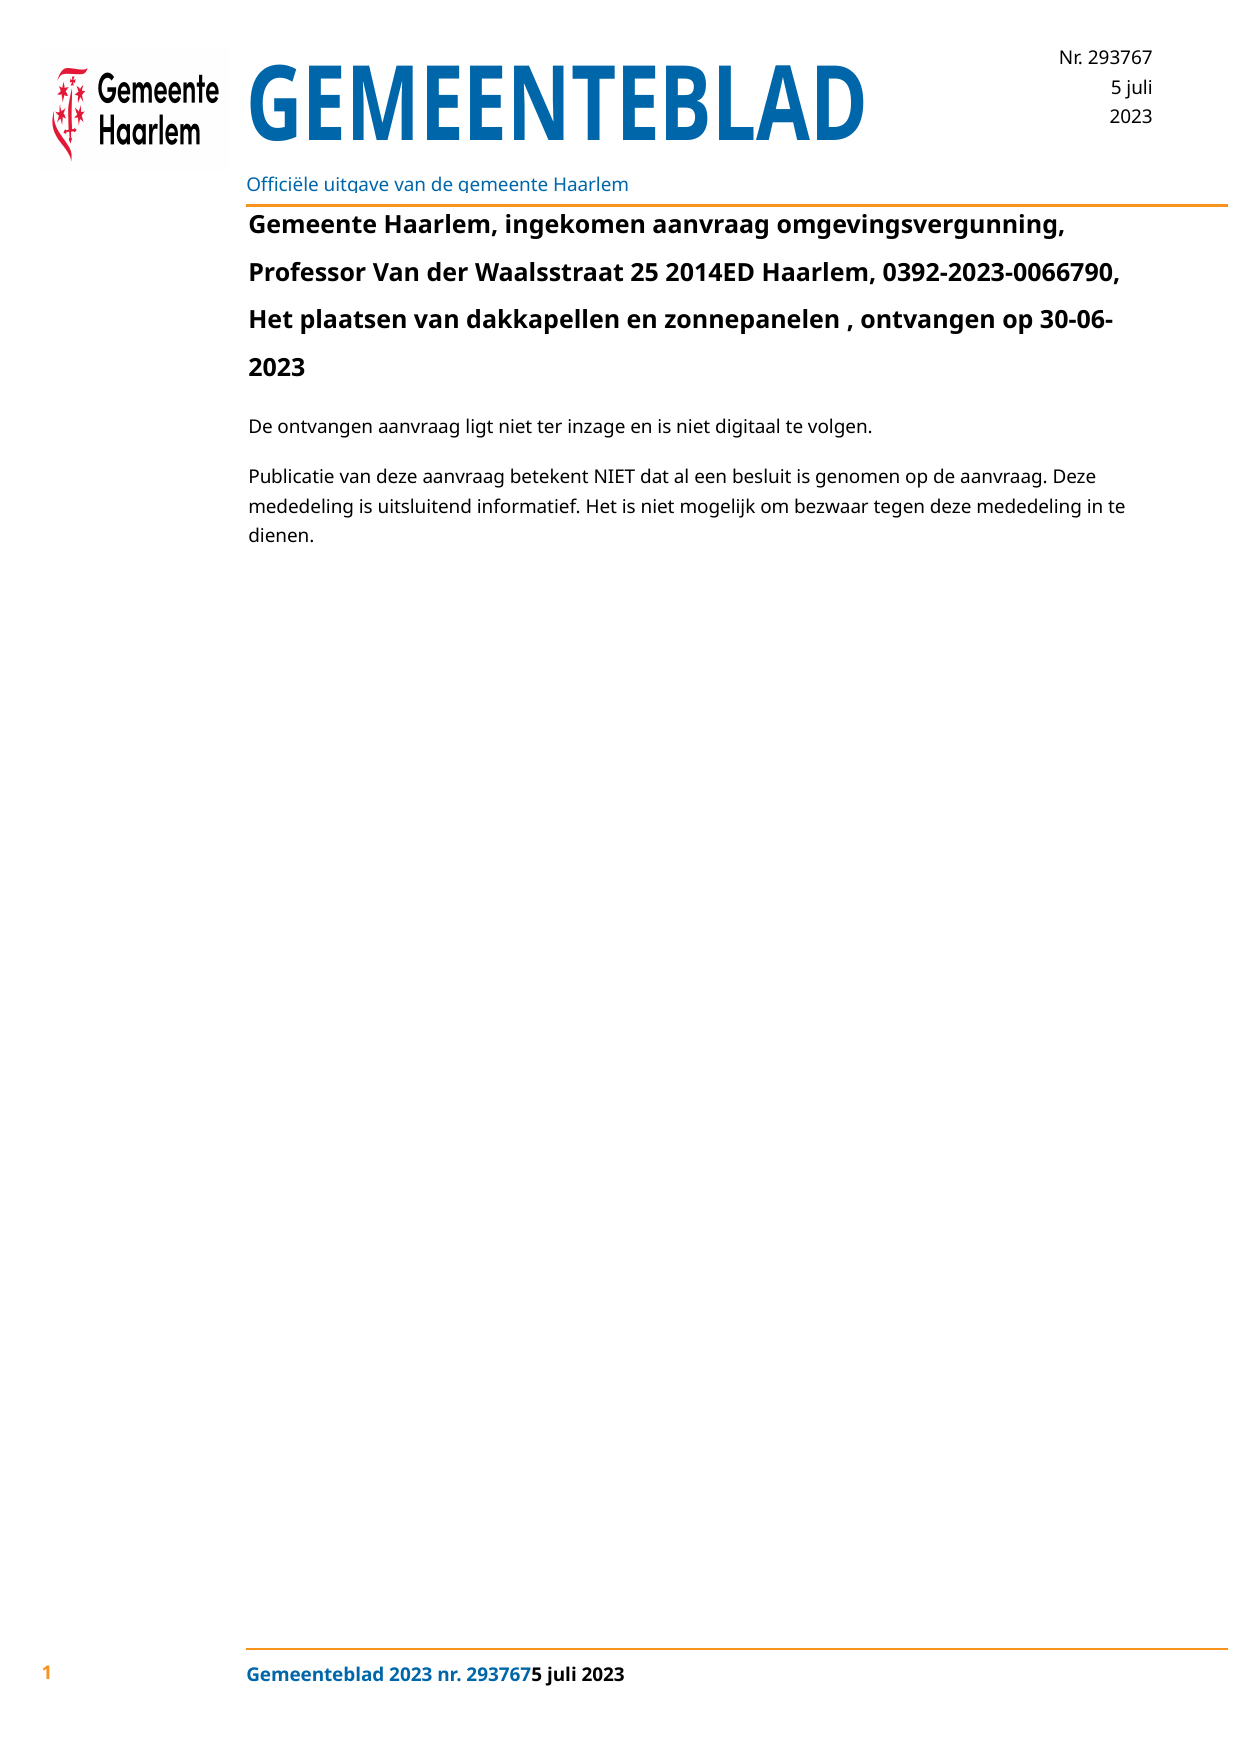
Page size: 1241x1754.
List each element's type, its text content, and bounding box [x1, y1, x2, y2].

text Publicatie van deze aanvraag betekent NIET dat al een besluit is genomen op de aanvraag. Deze mededeling is uitsluitend informatief. Het is niet mogelijk om bezwaar tegen deze mededeling in te dienen. [248, 463, 1152, 548]
text De ontvangen aanvraag ligt niet ter inzage en is niet digitaal te volgen. [248, 413, 1152, 439]
picture [41, 47, 231, 172]
text Gemeente Haarlem, ingekomen aanvraag omgevingsvergunning, Professor Van der Waalsstraat 25 2014ED Haarlem, 0392-2023-0066790, Het plaatsen van dakkapellen en zonnepanelen , ontvangen op 30-06-2023 [248, 207, 1152, 384]
